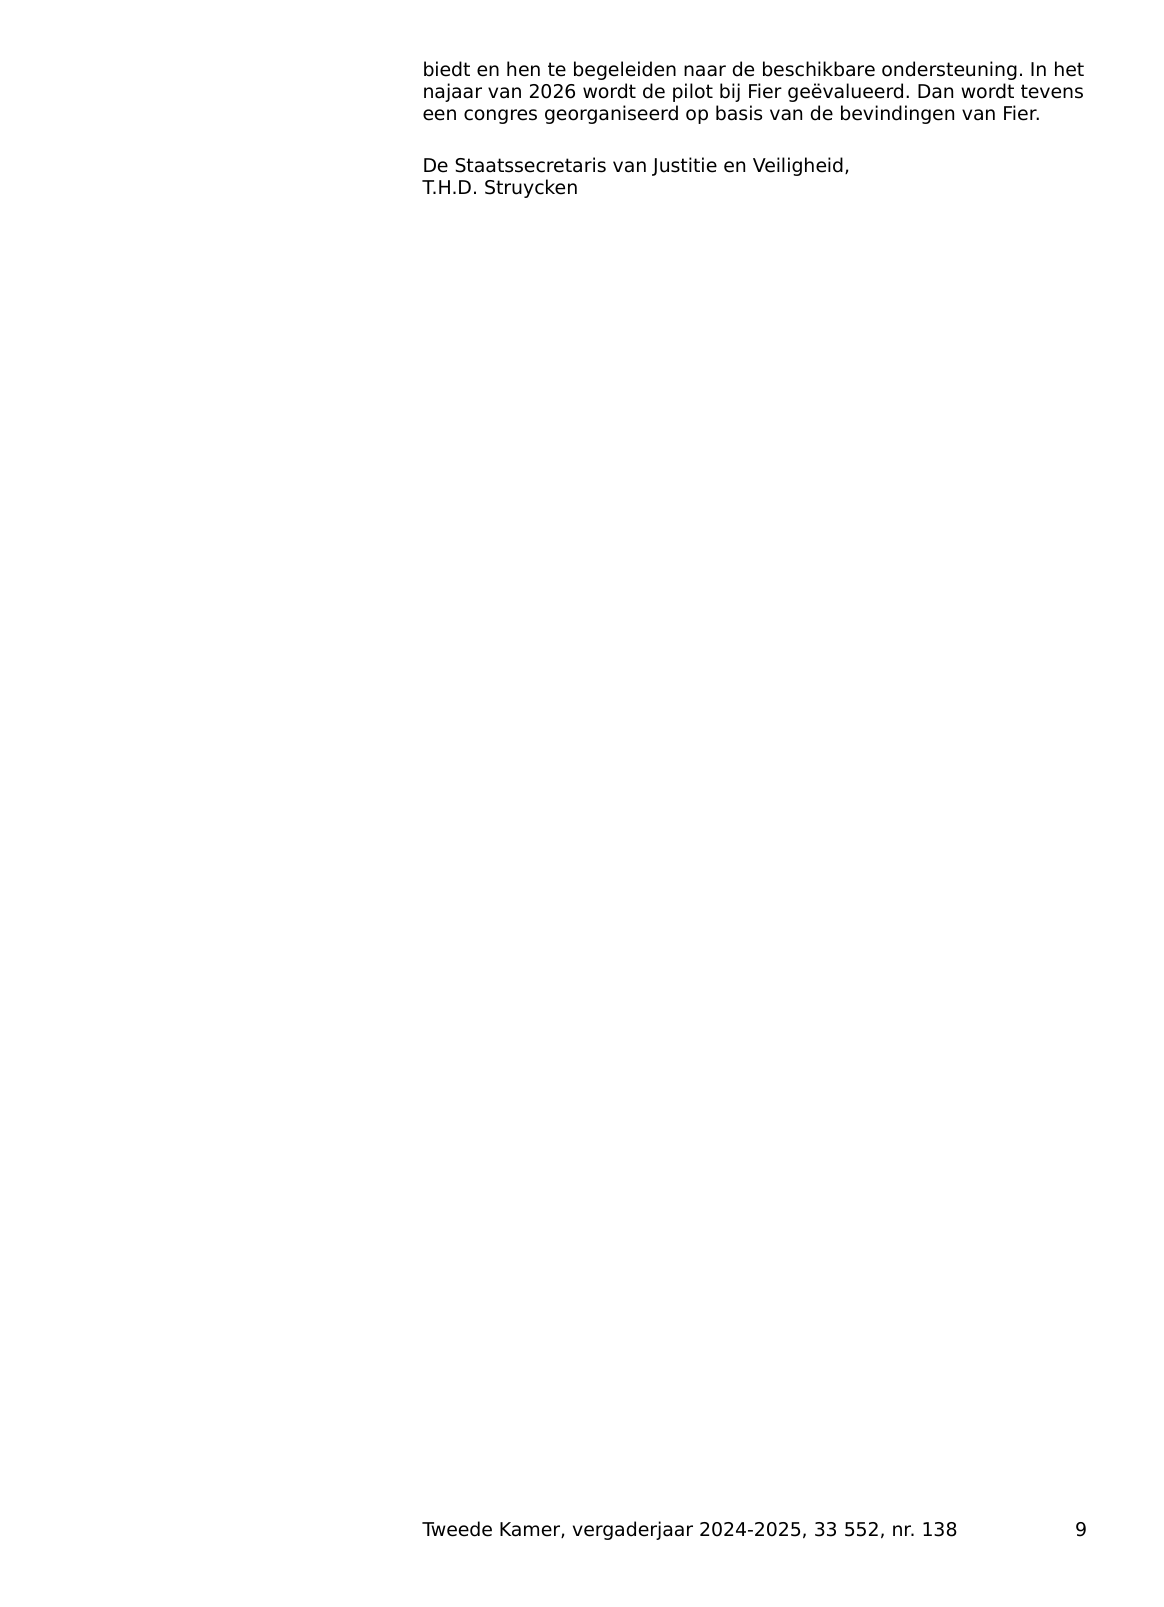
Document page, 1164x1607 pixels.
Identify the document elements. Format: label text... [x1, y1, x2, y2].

text De Staatssecretaris van Justitie en Veiligheid, T.H.D. Struycken [422, 155, 1087, 199]
text biedt en hen te begeleiden naar de beschikbare ondersteuning. In het najaar van 2026 wordt de pilot bij Fier geëvalueerd. Dan wordt tevens een congres georganiseerd op basis van de bevindingen van Fier. [422, 59, 1087, 125]
